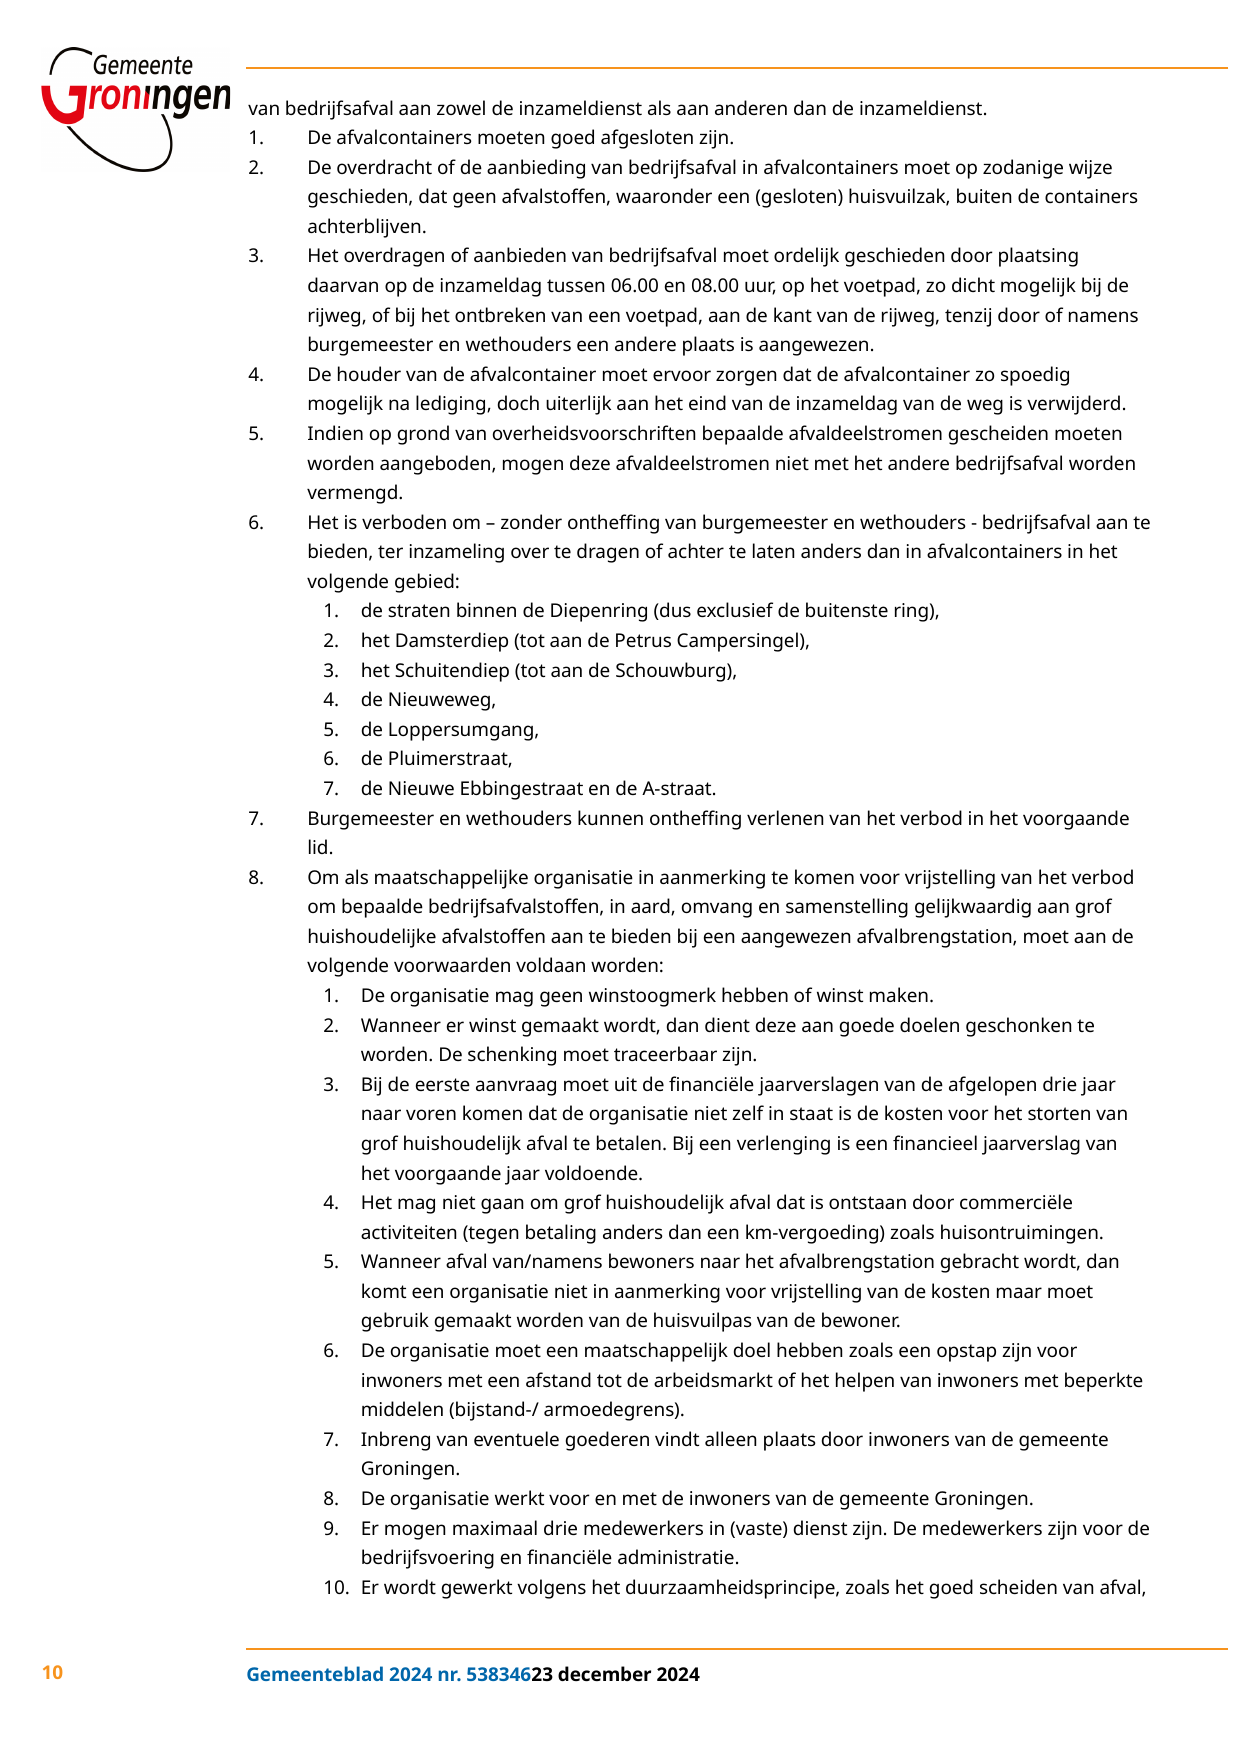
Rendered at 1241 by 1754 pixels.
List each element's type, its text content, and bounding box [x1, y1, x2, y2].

list de Loppersumgang, [323, 716, 1152, 742]
list de Nieuweweg, [323, 686, 1152, 712]
list het Damsterdiep (tot aan de Petrus Campersingel), [323, 627, 1152, 653]
list De organisatie moet een maatschappelijk doel hebben zoals een opstap zijn voor inwoners met een afstand tot de arbeidsmarkt of het helpen van inwoners met beperkte middelen (bijstand-/ armoedegrens). [323, 1337, 1152, 1422]
list Het overdragen of aanbieden van bedrijfsafval moet ordelijk geschieden door plaatsing daarvan op de inzameldag tussen 06.00 en 08.00 uur, op het voetpad, zo dicht mogelijk bij de rijweg, of bij het ontbreken van een voetpad, aan de kant van de rijweg, tenzij door of namens burgemeester en wethouders een andere plaats is aangewezen. [248, 243, 1152, 357]
picture [41, 47, 231, 172]
list Wanneer er winst gemaakt wordt, dan dient deze aan goede doelen geschonken te worden. De schenking moet traceerbaar zijn. [323, 1012, 1152, 1067]
list De afvalcontainers moeten goed afgesloten zijn. [248, 124, 1152, 150]
list de Pluimerstraat, [323, 746, 1152, 771]
list Om als maatschappelijke organisatie in aanmerking te komen voor vrijstelling van het verbod om bepaalde bedrijfsafvalstoffen, in aard, omvang en samenstelling gelijkwaardig aan grof huishoudelijke afvalstoffen aan te bieden bij een aangewezen afvalbrengstation, moet aan de volgende voorwaarden voldaan worden: [248, 864, 1152, 978]
list Inbreng van eventuele goederen vindt alleen plaats door inwoners van de gemeente Groningen. [323, 1426, 1152, 1481]
list Er mogen maximaal drie medewerkers in (vaste) dienst zijn. De medewerkers zijn voor de bedrijfsvoering en financiële administratie. [323, 1515, 1152, 1570]
list het Schuitendiep (tot aan de Schouwburg), [323, 657, 1152, 683]
list Indien op grond van overheidsvoorschriften bepaalde afvaldeelstromen gescheiden moeten worden aangeboden, mogen deze afvaldeelstromen niet met het andere bedrijfsafval worden vermengd. [248, 420, 1152, 505]
list De organisatie werkt voor en met de inwoners van de gemeente Groningen. [323, 1485, 1152, 1511]
list Het is verboden om – zonder ontheffing van burgemeester en wethouders - bedrijfsafval aan te bieden, ter inzameling over te dragen of achter te laten anders dan in afvalcontainers in het volgende gebied: [248, 509, 1152, 594]
list De overdracht of de aanbieding van bedrijfsafval in afvalcontainers moet op zodanige wijze geschieden, dat geen afvalstoffen, waaronder een (gesloten) huisvuilzak, buiten de containers achterblijven. [248, 154, 1152, 239]
list De houder van de afvalcontainer moet ervoor zorgen dat de afvalcontainer zo spoedig mogelijk na lediging, doch uiterlijk aan het eind van de inzameldag van de weg is verwijderd. [248, 361, 1152, 416]
list Burgemeester en wethouders kunnen ontheffing verlenen van het verbod in het voorgaande lid. [248, 805, 1152, 860]
list De organisatie mag geen winstoogmerk hebben of winst maken. [323, 982, 1152, 1008]
list Bij de eerste aanvraag moet uit de financiële jaarverslagen van de afgelopen drie jaar naar voren komen dat de organisatie niet zelf in staat is de kosten voor het storten van grof huishoudelijk afval te betalen. Bij een verlenging is een financieel jaarverslag van het voorgaande jaar voldoende. [323, 1071, 1152, 1186]
list de straten binnen de Diepenring (dus exclusief de buitenste ring), [323, 598, 1152, 623]
list Er wordt gewerkt volgens het duurzaamheidsprincipe, zoals het goed scheiden van afval, [323, 1574, 1152, 1600]
list Wanneer afval van/namens bewoners naar het afvalbrengstation gebracht wordt, dan komt een organisatie niet in aanmerking voor vrijstelling van de kosten maar moet gebruik gemaakt worden van de huisvuilpas van de bewoner. [323, 1248, 1152, 1333]
list de Nieuwe Ebbingestraat en de A-straat. [323, 775, 1152, 801]
text van bedrijfsafval aan zowel de inzameldienst als aan anderen dan de inzameldienst. [248, 95, 1152, 121]
list Het mag niet gaan om grof huishoudelijk afval dat is ontstaan door commerciële activiteiten (tegen betaling anders dan een km-vergoeding) zoals huisontruimingen. [323, 1189, 1152, 1245]
